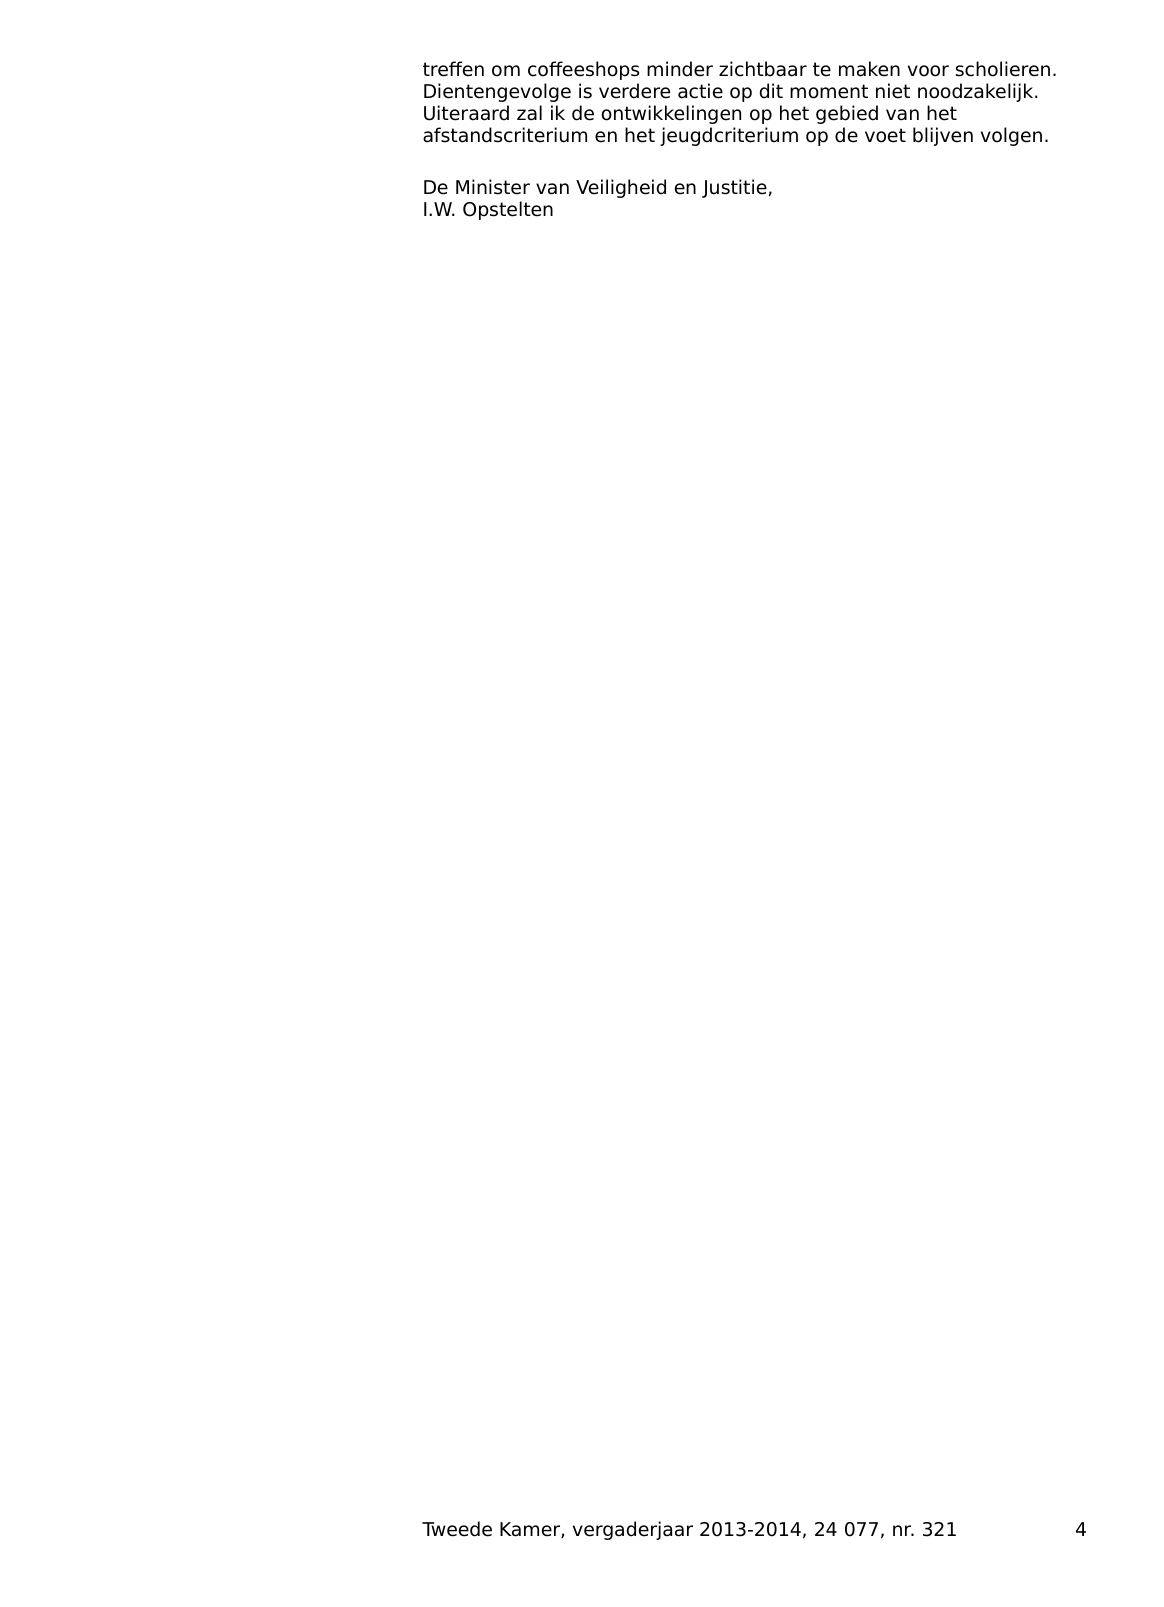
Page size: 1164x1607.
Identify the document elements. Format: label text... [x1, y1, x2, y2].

text treffen om coffeeshops minder zichtbaar te maken voor scholieren. Dientengevolge is verdere actie op dit moment niet noodzakelijk. Uiteraard zal ik de ontwikkelingen op het gebied van het afstandscriterium en het jeugdcriterium op de voet blijven volgen. [422, 59, 1087, 147]
text De Minister van Veiligheid en Justitie, I.W. Opstelten [422, 177, 1087, 221]
